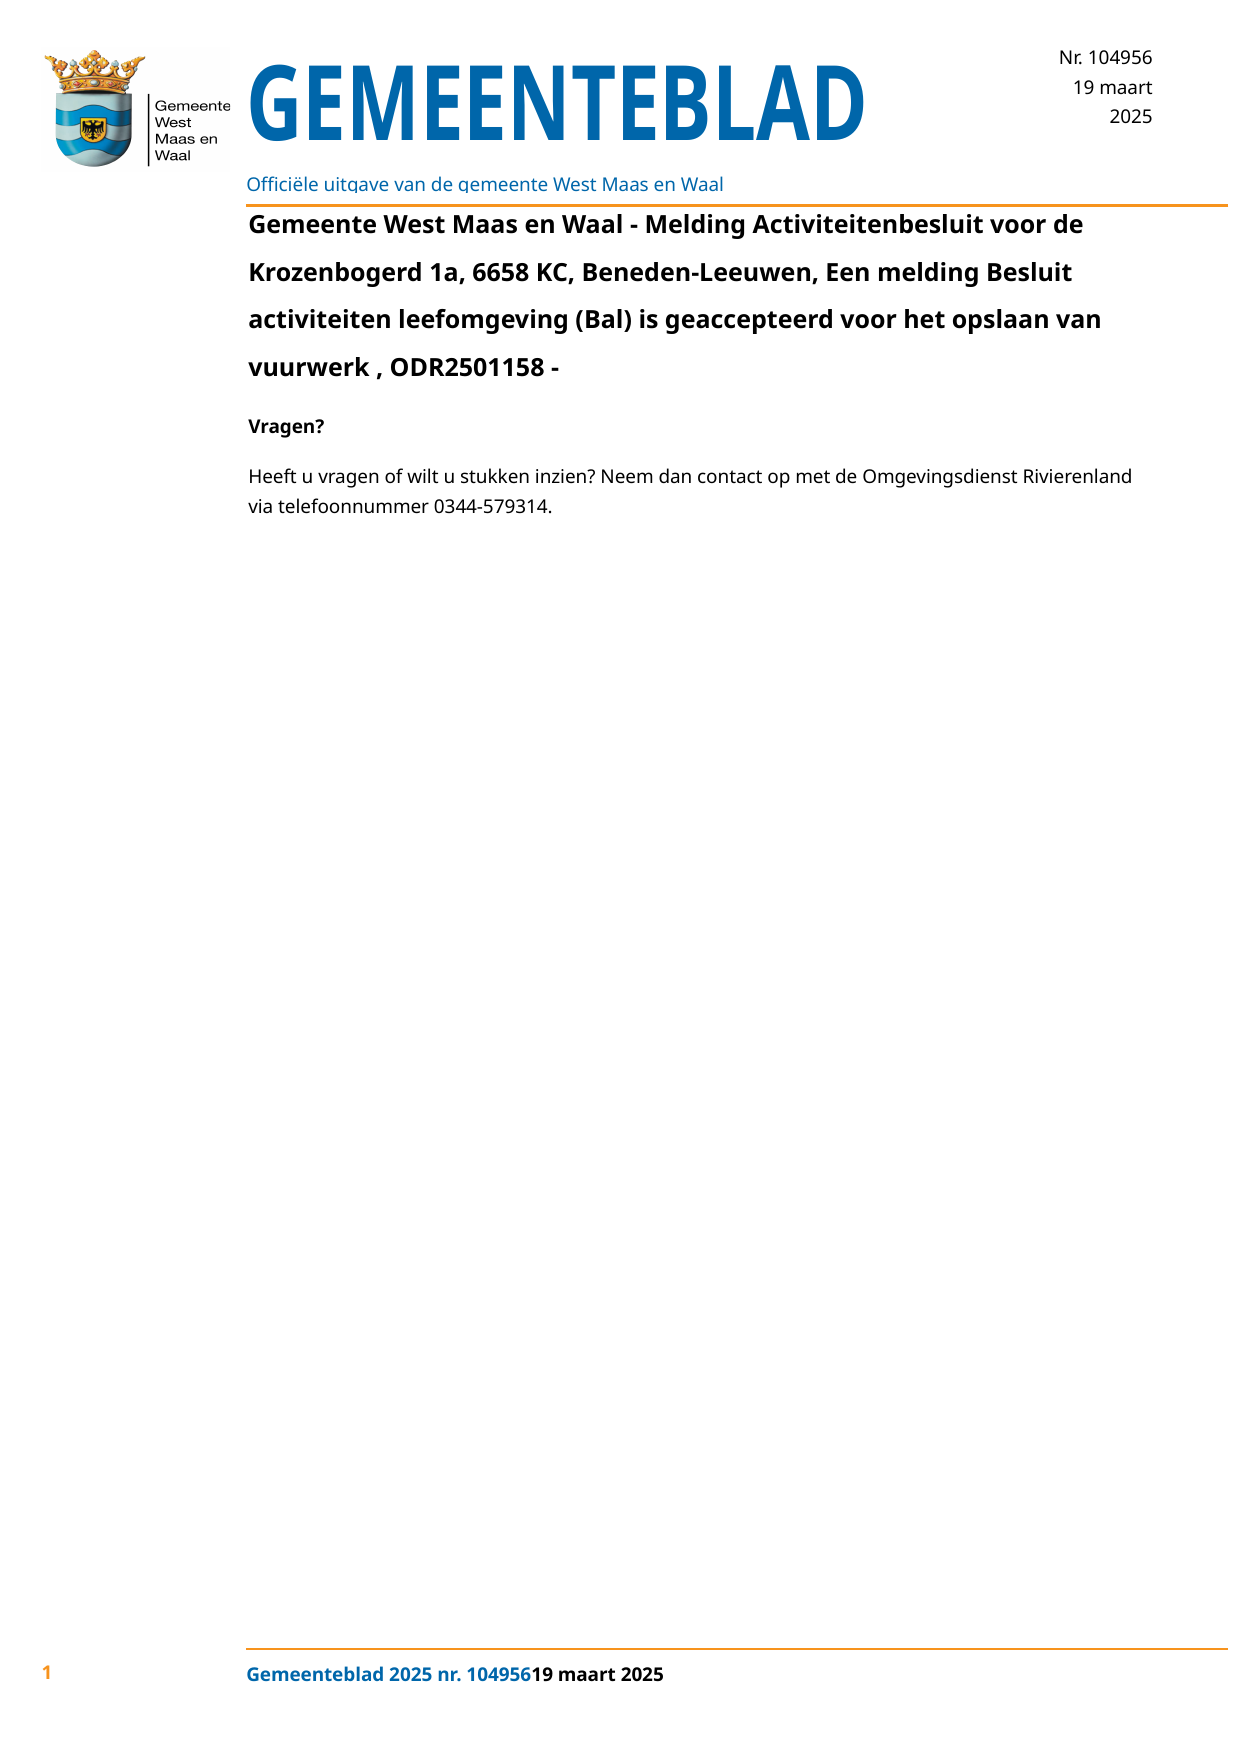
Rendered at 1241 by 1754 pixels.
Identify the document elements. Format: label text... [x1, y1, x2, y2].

text Gemeente West Maas en Waal - Melding Activiteitenbesluit voor de Krozenbogerd 1a, 6658 KC, Beneden-Leeuwen, Een melding Besluit activiteiten leefomgeving (Bal) is geaccepteerd voor het opslaan van vuurwerk , ODR2501158 - [248, 207, 1152, 384]
text Vragen? [248, 413, 1152, 439]
text Heeft u vragen of wilt u stukken inzien? Neem dan contact op met de Omgevingsdienst Rivierenland via telefoonnummer 0344-579314. [248, 463, 1152, 519]
picture [41, 47, 231, 172]
